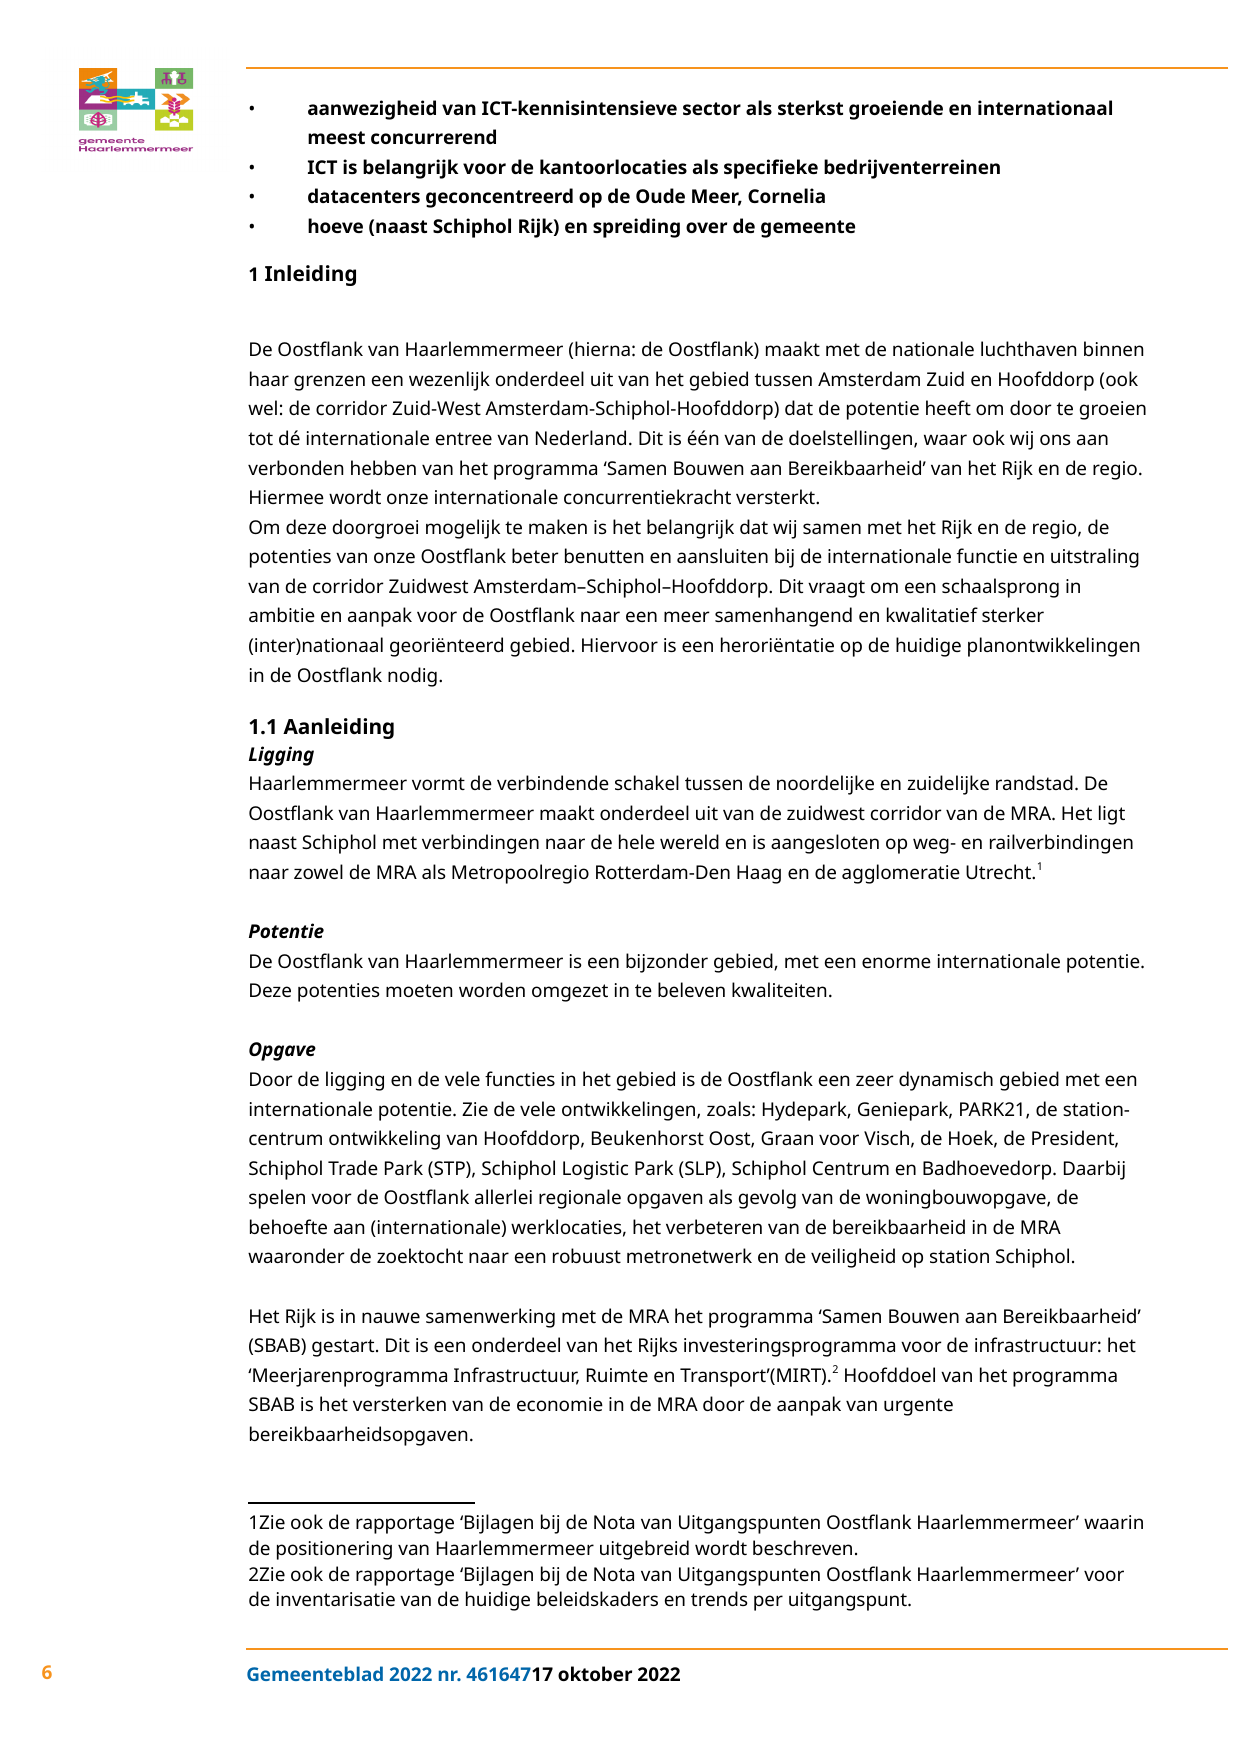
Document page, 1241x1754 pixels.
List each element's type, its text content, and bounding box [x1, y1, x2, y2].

text De Oostflank van Haarlemmermeer is een bijzonder gebied, met een enorme internationale potentie. Deze potenties moeten worden omgezet in te beleven kwaliteiten. [248, 948, 1152, 1003]
text Zie ook de rapportage ‘Bijlagen bij de Nota van Uitgangspunten Oostflank Haarlemmermeer’ voor de inventarisatie van de huidige beleidskaders en trends per uitgangspunt. [248, 1561, 1152, 1612]
text Opgave [248, 1037, 1152, 1062]
text 1 Inleiding [248, 259, 1152, 287]
picture [41, 47, 231, 172]
list hoeve (naast Schiphol Rijk) en spreiding over de gemeente [248, 213, 1152, 239]
list aanwezigheid van ICT-kennisintensieve sector als sterkst groeiende en internationaal meest concurrerend [248, 95, 1152, 150]
text Om deze doorgroei mogelijk te maken is het belangrijk dat wij samen met het Rijk en de regio, de potenties van onze Oostflank beter benutten en aansluiten bij de internationale functie en uitstraling van de corridor Zuidwest Amsterdam–Schiphol–Hoofddorp. Dit vraagt om een schaalsprong in ambitie en aanpak voor de Oostflank naar een meer samenhangend en kwalitatief sterker (inter)nationaal georiënteerd gebied. Hiervoor is een heroriëntatie op de huidige planontwikkelingen in de Oostflank nodig. [248, 514, 1152, 688]
text Ligging [248, 741, 1152, 766]
text Het Rijk is in nauwe samenwerking met de MRA het programma ‘Samen Bouwen aan Bereikbaarheid’ (SBAB) gestart. Dit is een onderdeel van het Rijks investeringsprogramma voor de infrastructuur: het ‘Meerjarenprogramma Infrastructuur, Ruimte en Transport’(MIRT). Hoofddoel van het programma SBAB is het versterken van de economie in de MRA door de aanpak van urgente bereikbaarheidsopgaven. [248, 1303, 1152, 1447]
text Haarlemmermeer vormt de verbindende schakel tussen de noordelijke en zuidelijke randstad. De Oostflank van Haarlemmermeer maakt onderdeel uit van de zuidwest corridor van de MRA. Het ligt naast Schiphol met verbindingen naar de hele wereld en is aangesloten op weg- en railverbindingen naar zowel de MRA als Metropoolregio Rotterdam-Den Haag en de agglomeratie Utrecht. [248, 770, 1152, 885]
text Zie ook de rapportage ‘Bijlagen bij de Nota van Uitgangspunten Oostflank Haarlemmermeer’ waarin de positionering van Haarlemmermeer uitgebreid wordt beschreven. [248, 1509, 1152, 1561]
text De Oostflank van Haarlemmermeer (hierna: de Oostflank) maakt met de nationale luchthaven binnen haar grenzen een wezenlijk onderdeel uit van het gebied tussen Amsterdam Zuid en Hoofddorp (ook wel: de corridor Zuid-West Amsterdam-Schiphol-Hoofddorp) dat de potentie heeft om door te groeien tot dé internationale entree van Nederland. Dit is één van de doelstellingen, waar ook wij ons aan verbonden hebben van het programma ‘Samen Bouwen aan Bereikbaarheid’ van het Rijk en de regio. Hiermee wordt onze internationale concurrentiekracht versterkt. [248, 336, 1152, 510]
text Potentie [248, 918, 1152, 944]
list datacenters geconcentreerd op de Oude Meer, Cornelia [248, 183, 1152, 209]
list ICT is belangrijk voor de kantoorlocaties als speciﬁeke bedrijventerreinen [248, 154, 1152, 180]
text 1.1 Aanleiding [248, 712, 1152, 741]
text Door de ligging en de vele functies in het gebied is de Oostflank een zeer dynamisch gebied met een internationale potentie. Zie de vele ontwikkelingen, zoals: Hydepark, Geniepark, PARK21, de station- centrum ontwikkeling van Hoofddorp, Beukenhorst Oost, Graan voor Visch, de Hoek, de President, Schiphol Trade Park (STP), Schiphol Logistic Park (SLP), Schiphol Centrum en Badhoevedorp. Daarbij spelen voor de Oostflank allerlei regionale opgaven als gevolg van de woningbouwopgave, de behoefte aan (internationale) werklocaties, het verbeteren van de bereikbaarheid in de MRA waaronder de zoektocht naar een robuust metronetwerk en de veiligheid op station Schiphol. [248, 1066, 1152, 1269]
